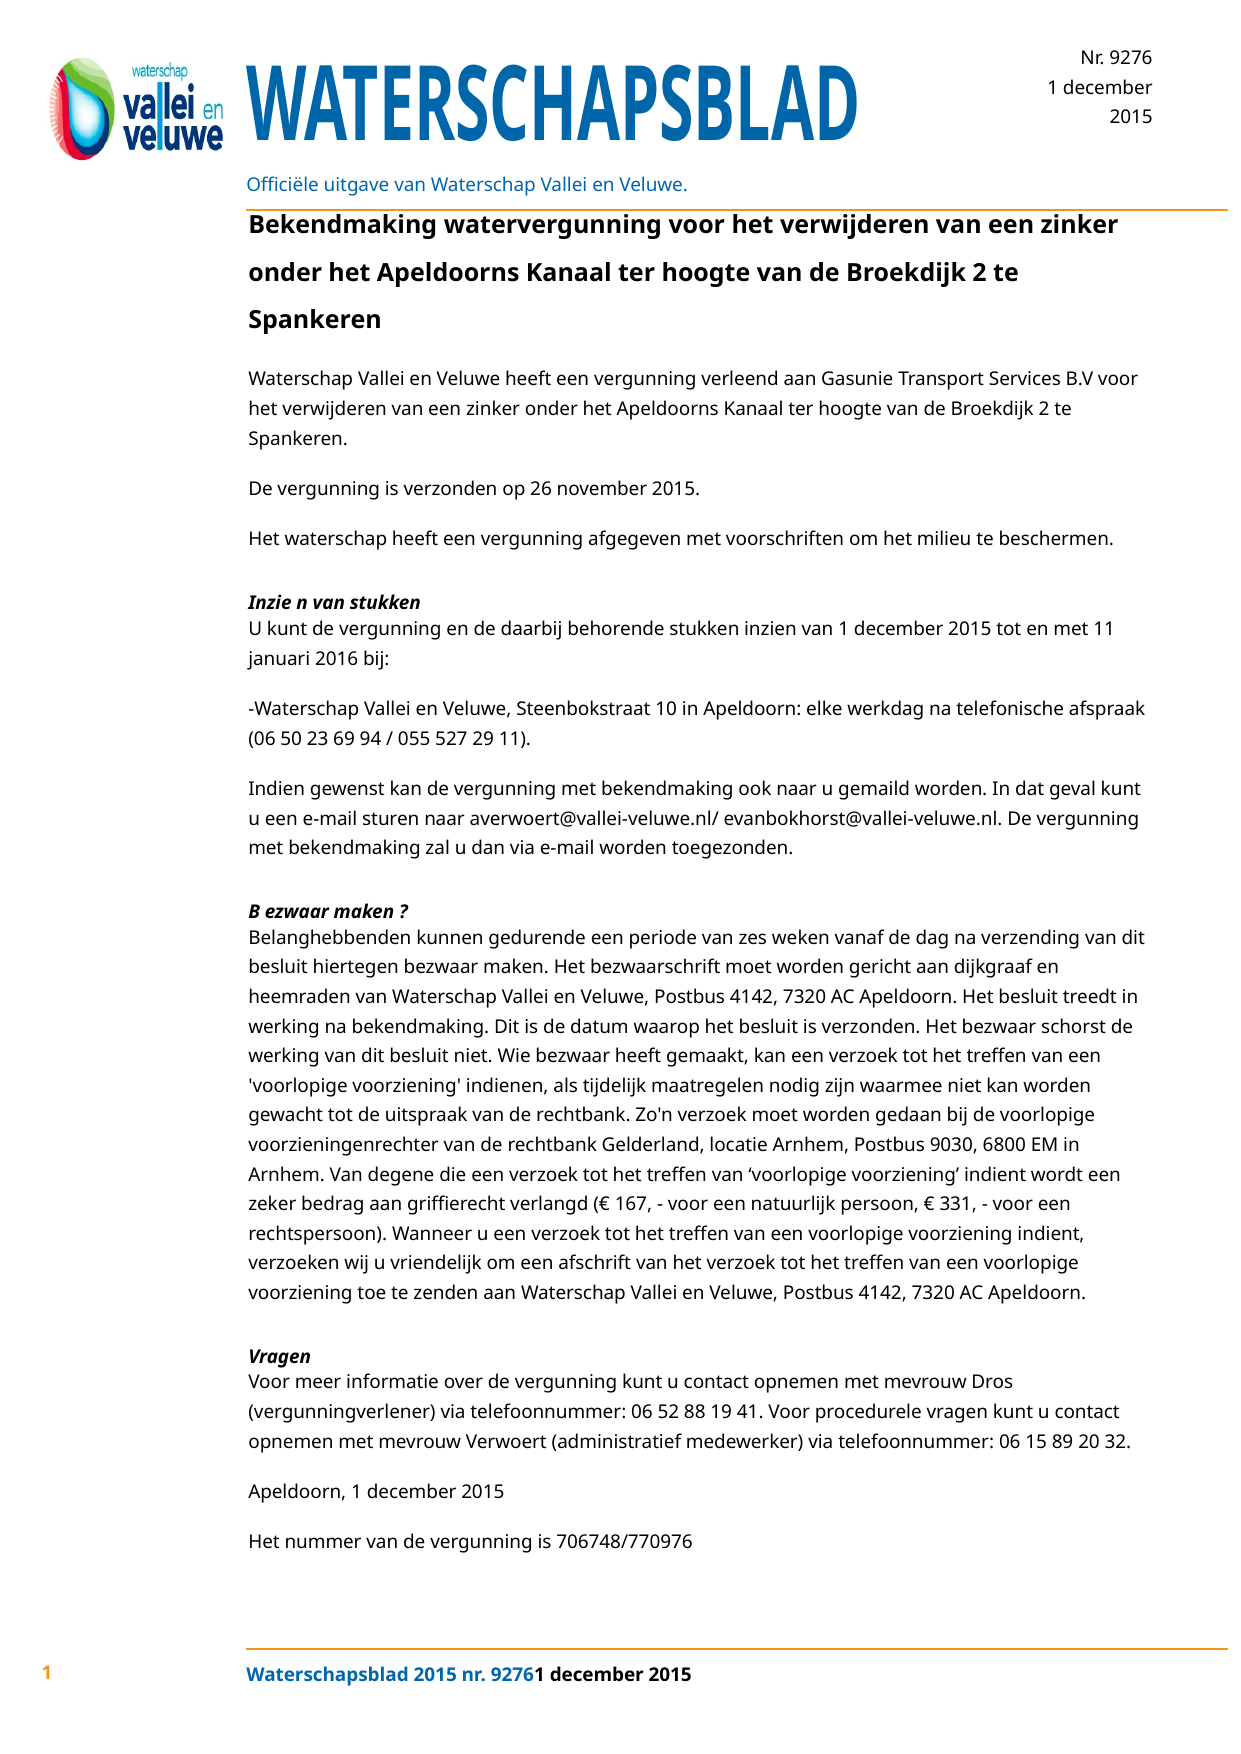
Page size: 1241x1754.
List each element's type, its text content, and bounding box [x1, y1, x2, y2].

text Het waterschap heeft een vergunning afgegeven met voorschriften om het milieu te beschermen. [248, 526, 1152, 551]
text Indien gewenst kan de vergunning met bekendmaking ook naar u gemaild worden. In dat geval kunt u een e-mail sturen naar averwoert@vallei-veluwe.nl/ evanbokhorst@vallei-veluwe.nl. De vergunning met bekendmaking zal u dan via e-mail worden toegezonden. [248, 775, 1152, 860]
text Waterschap Vallei en Veluwe heeft een vergunning verleend aan Gasunie Transport Services B.V voor het verwijderen van een zinker onder het Apeldoorns Kanaal ter hoogte van de Broekdijk 2 te Spankeren. [248, 366, 1152, 450]
text Het nummer van de vergunning is 706748/770976 [248, 1529, 1152, 1554]
text Inzie n van stukken [248, 589, 1152, 615]
text U kunt de vergunning en de daarbij behorende stukken inzien van 1 december 2015 tot en met 11 januari 2016 bij: [248, 615, 1152, 671]
picture [41, 47, 231, 172]
text Vragen [248, 1343, 1152, 1369]
text Voor meer informatie over de vergunning kunt u contact opnemen met mevrouw Dros (vergunningverlener) via telefoonnummer: 06 52 88 19 41. Voor procedurele vragen kunt u contact opnemen met mevrouw Verwoert (administratief medewerker) via telefoonnummer: 06 15 89 20 32. [248, 1369, 1152, 1454]
text Bekendmaking watervergunning voor het verwijderen van een zinker onder het Apeldoorns Kanaal ter hoogte van de Broekdijk 2 te Spankeren [248, 211, 1152, 336]
text -Waterschap Vallei en Veluwe, Steenbokstraat 10 in Apeldoorn: elke werkdag na telefonische afspraak (06 50 23 69 94 / 055 527 29 11). [248, 695, 1152, 751]
text B ezwaar maken ? [248, 898, 1152, 924]
text Belanghebbenden kunnen gedurende een periode van zes weken vanaf de dag na verzending van dit besluit hiertegen bezwaar maken. Het bezwaarschrift moet worden gericht aan dijkgraaf en heemraden van Waterschap Vallei en Veluwe, Postbus 4142, 7320 AC Apeldoorn. Het besluit treedt in werking na bekendmaking. Dit is de datum waarop het besluit is verzonden. Het bezwaar schorst de werking van dit besluit niet. Wie bezwaar heeft gemaakt, kan een verzoek tot het treffen van een 'voorlopige voorziening' indienen, als tijdelijk maatregelen nodig zijn waarmee niet kan worden gewacht tot de uitspraak van de rechtbank. Zo'n verzoek moet worden gedaan bij de voorlopige voorzieningenrechter van de rechtbank Gelderland, locatie Arnhem, Postbus 9030, 6800 EM in Arnhem. Van degene die een verzoek tot het treffen van ‘voorlopige voorziening’ indient wordt een zeker bedrag aan griffierecht verlangd (€ 167, - voor een natuurlijk persoon, € 331, - voor een rechtspersoon). Wanneer u een verzoek tot het treffen van een voorlopige voorziening indient, verzoeken wij u vriendelijk om een afschrift van het verzoek tot het treffen van een voorlopige voorziening toe te zenden aan Waterschap Vallei en Veluwe, Postbus 4142, 7320 AC Apeldoorn. [248, 924, 1152, 1305]
text De vergunning is verzonden op 26 november 2015. [248, 475, 1152, 501]
text Apeldoorn, 1 december 2015 [248, 1478, 1152, 1504]
